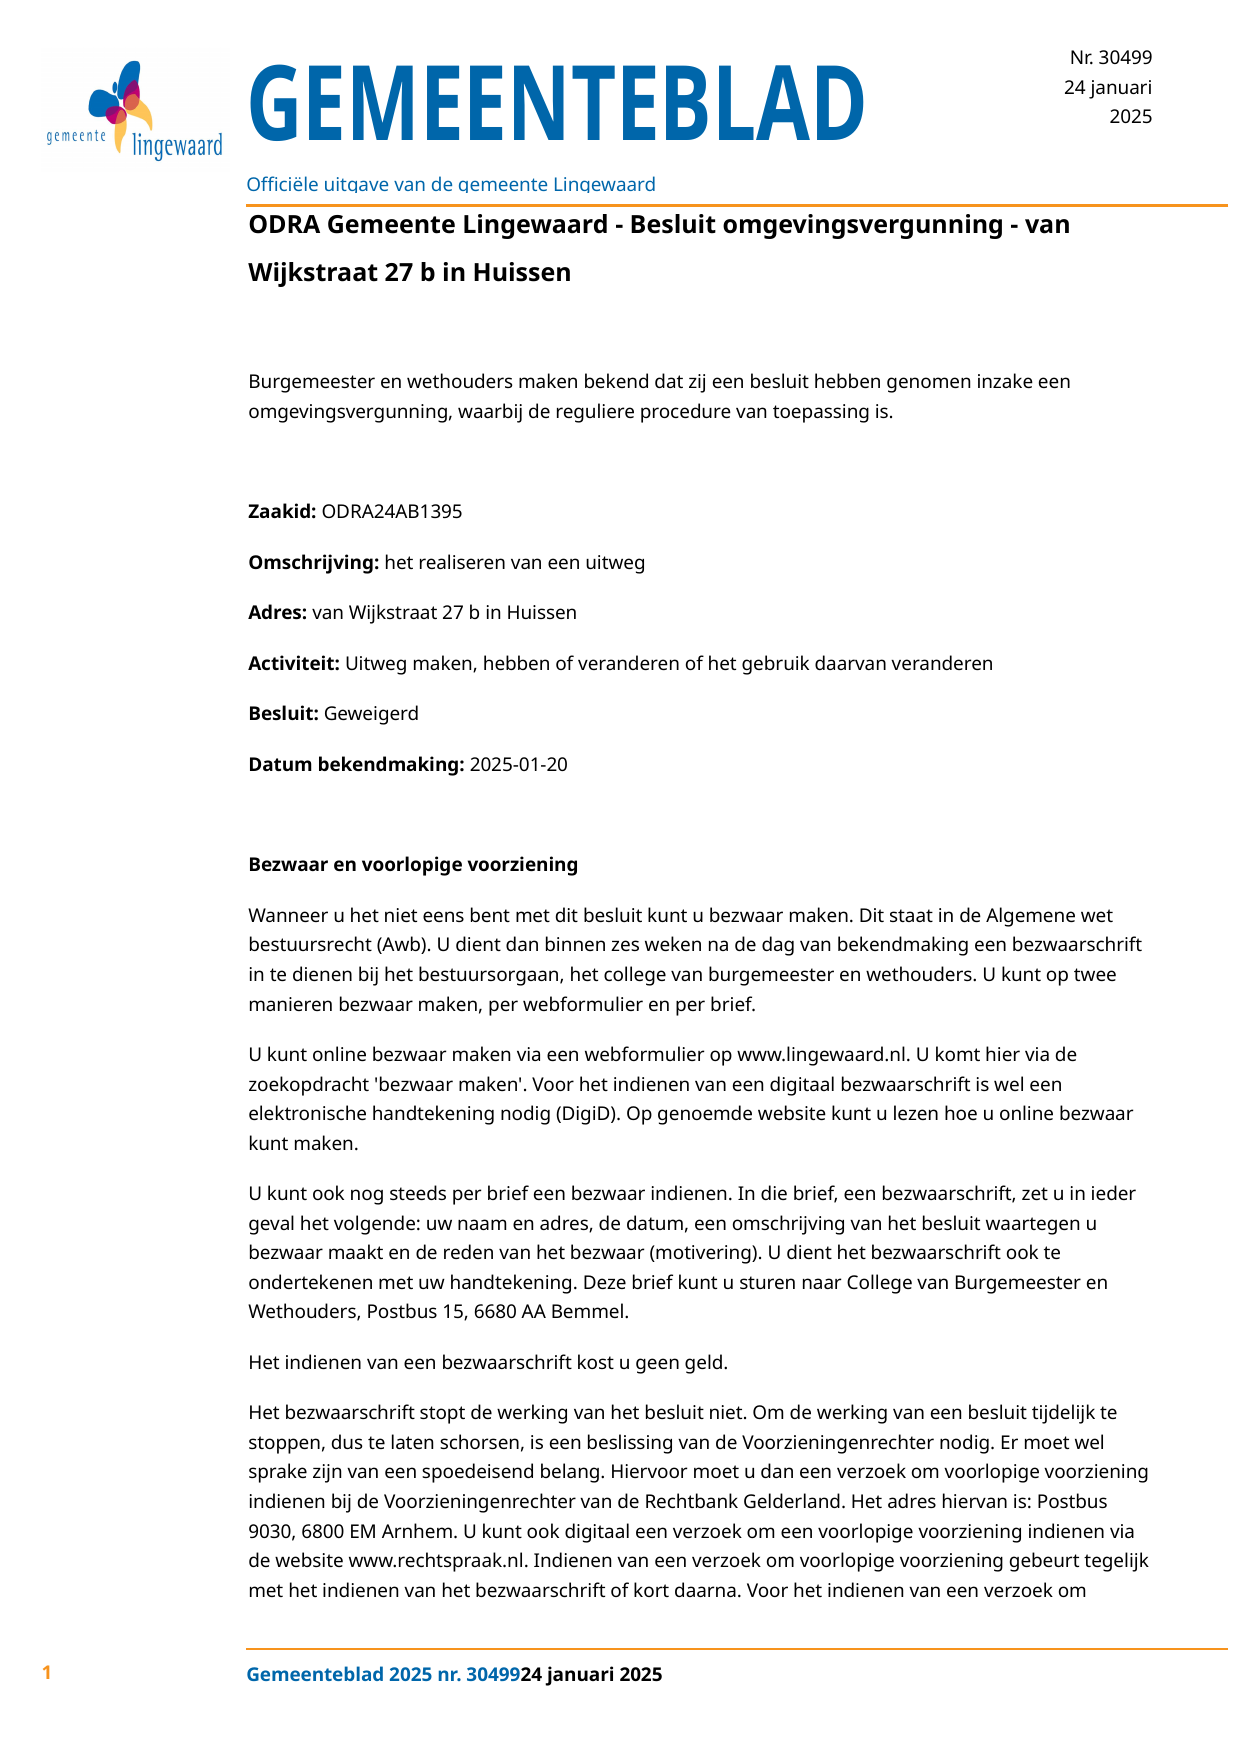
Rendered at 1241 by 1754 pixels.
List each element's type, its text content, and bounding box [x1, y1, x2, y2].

text Het bezwaarschrift stopt de werking van het besluit niet. Om de werking van een besluit tijdelijk te stoppen, dus te laten schorsen, is een beslissing van de Voorzieningenrechter nodig. Er moet wel sprake zijn van een spoedeisend belang. Hiervoor moet u dan een verzoek om voorlopige voorziening indienen bij de Voorzieningenrechter van de Rechtbank Gelderland. Het adres hiervan is: Postbus 9030, 6800 EM Arnhem. U kunt ook digitaal een verzoek om een voorlopige voorziening indienen via de website www.rechtspraak.nl. Indienen van een verzoek om voorlopige voorziening gebeurt tegelijk met het indienen van het bezwaarschrift of kort daarna. Voor het indienen van een verzoek om [248, 1399, 1152, 1603]
text Datum bekendmaking: 2025-01-20 [248, 751, 1152, 777]
text Adres: van Wijkstraat 27 b in Huissen [248, 599, 1152, 625]
text Besluit: Geweigerd [248, 700, 1152, 726]
text Bezwaar en voorlopige voorziening [248, 852, 1152, 877]
text Wanneer u het niet eens bent met dit besluit kunt u bezwaar maken. Dit staat in de Algemene wet bestuursrecht (Awb). U dient dan binnen zes weken na de dag van bekendmaking een bezwaarschrift in te dienen bij het bestuursorgaan, het college van burgemeester en wethouders. U kunt op twee manieren bezwaar maken, per webformulier en per brief. [248, 902, 1152, 1017]
text Zaakid: ODRA24AB1395 [248, 499, 1152, 524]
picture [41, 47, 231, 172]
text Omschrijving: het realiseren van een uitweg [248, 549, 1152, 575]
text Burgemeester en wethouders maken bekend dat zij een besluit hebben genomen inzake een omgevingsvergunning, waarbij de reguliere procedure van toepassing is. [248, 368, 1152, 424]
text Activiteit: Uitweg maken, hebben of veranderen of het gebruik daarvan veranderen [248, 650, 1152, 676]
text Het indienen van een bezwaarschrift kost u geen geld. [248, 1349, 1152, 1375]
text U kunt online bezwaar maken via een webformulier op www.lingewaard.nl. U komt hier via de zoekopdracht 'bezwaar maken'. Voor het indienen van een digitaal bezwaarschrift is wel een elektronische handtekening nodig (DigiD). Op genoemde website kunt u lezen hoe u online bezwaar kunt maken. [248, 1041, 1152, 1156]
text ODRA Gemeente Lingewaard - Besluit omgevingsvergunning - van Wijkstraat 27 b in Huissen [248, 207, 1152, 288]
text U kunt ook nog steeds per brief een bezwaar indienen. In die brief, een bezwaarschrift, zet u in ieder geval het volgende: uw naam en adres, de datum, een omschrijving van het besluit waartegen u bezwaar maakt en de reden van het bezwaar (motivering). U dient het bezwaarschrift ook te ondertekenen met uw handtekening. Deze brief kunt u sturen naar College van Burgemeester en Wethouders, Postbus 15, 6680 AA Bemmel. [248, 1180, 1152, 1324]
